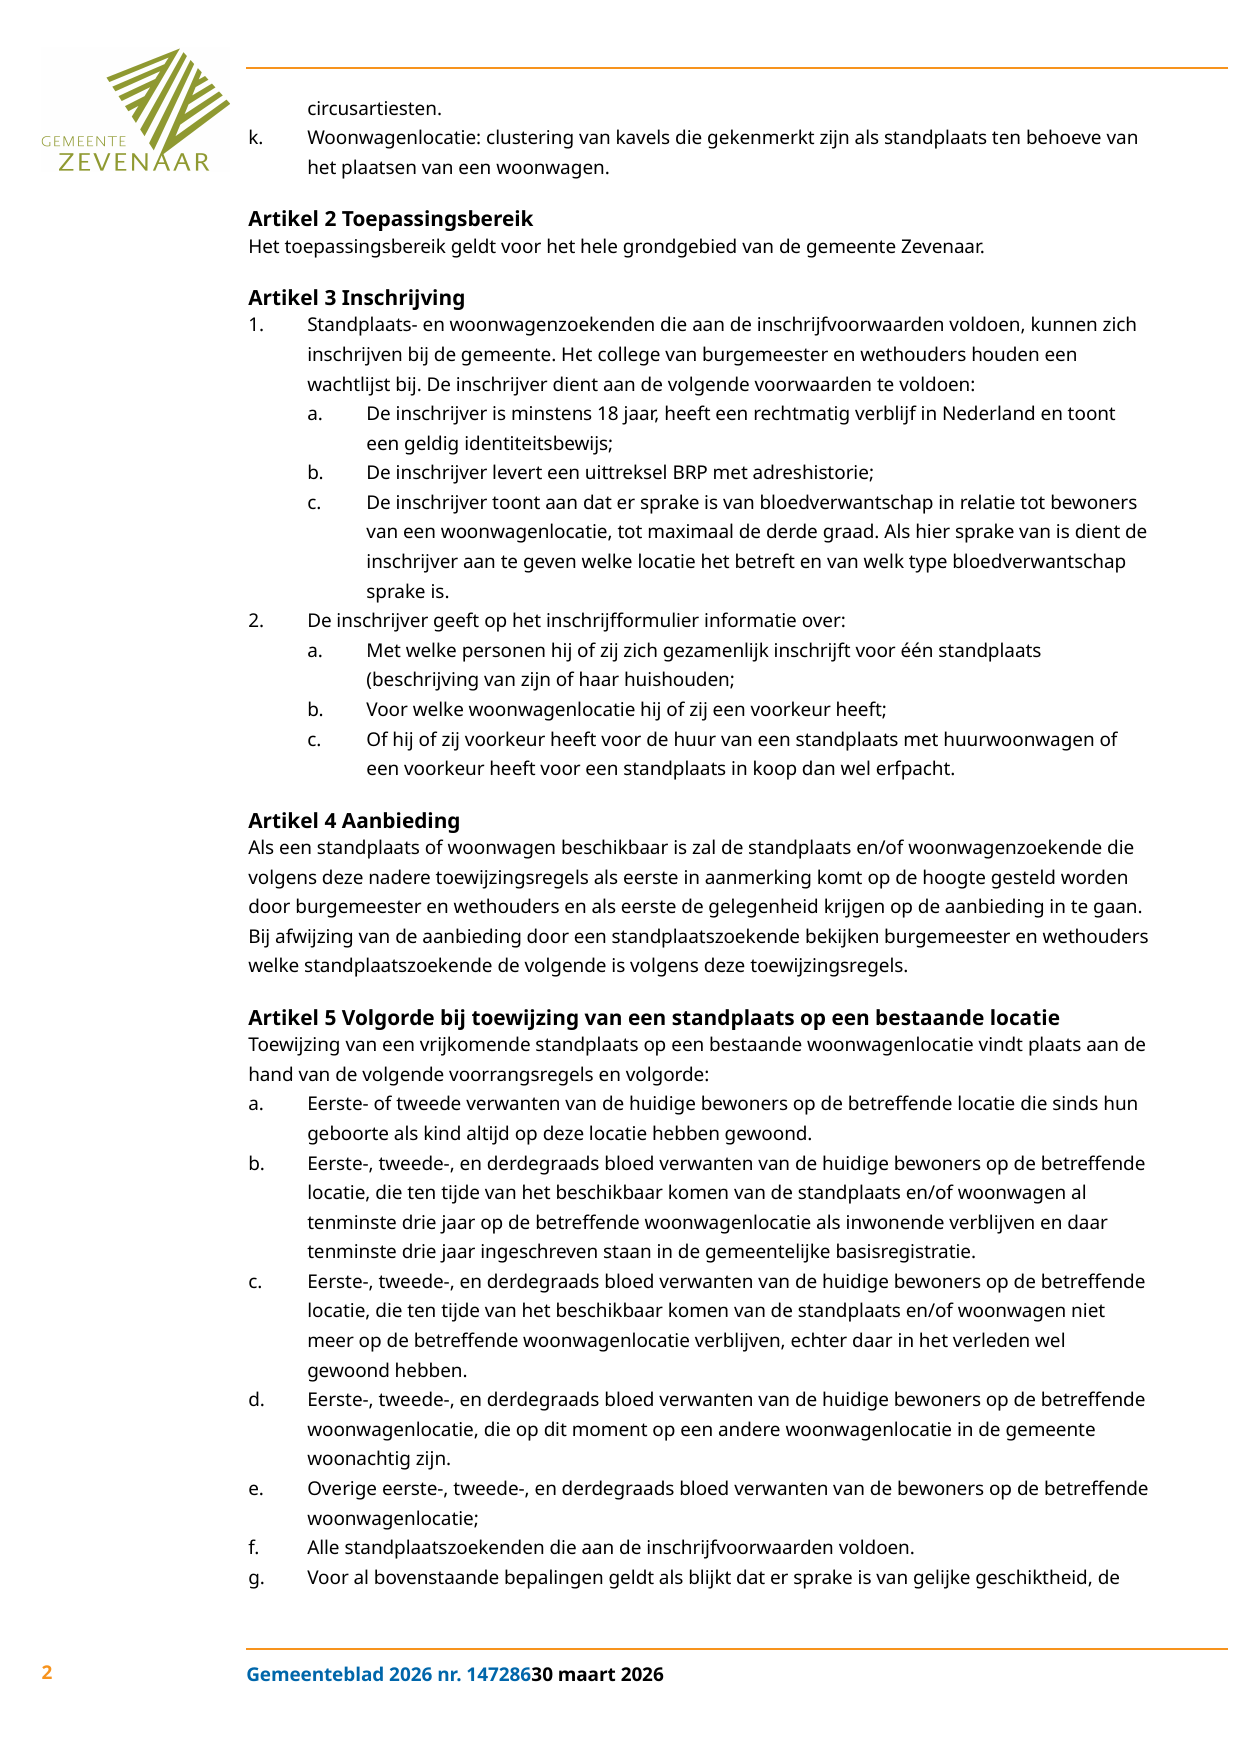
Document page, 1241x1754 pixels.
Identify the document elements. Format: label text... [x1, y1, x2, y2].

text Artikel 2 Toepassingsbereik [248, 204, 1152, 233]
text Artikel 3 Inschrijving [248, 283, 1152, 312]
list Eerste-, tweede-, en derdegraads bloed verwanten van de huidige bewoners op de betreffende locatie, die ten tijde van het beschikbaar komen van de standplaats en/of woonwagen niet meer op de betreffende woonwagenlocatie verblijven, echter daar in het verleden wel gewoond hebben. [248, 1268, 1152, 1383]
list Woonwagenlocatie: clustering van kavels die gekenmerkt zijn als standplaats ten behoeve van het plaatsen van een woonwagen. [248, 124, 1152, 180]
list Standplaats- en woonwagenzoekenden die aan de inschrijfvoorwaarden voldoen, kunnen zich inschrijven bij de gemeente. Het college van burgemeester en wethouders houden een wachtlijst bij. De inschrijver dient aan de volgende voorwaarden te voldoen: [248, 312, 1152, 397]
list circusartiesten. [248, 95, 1152, 121]
list Eerste- of tweede verwanten van de huidige bewoners op de betreffende locatie die sinds hun geboorte als kind altijd op deze locatie hebben gewoond. [248, 1091, 1152, 1146]
text Het toepassingsbereik geldt voor het hele grondgebied van de gemeente Zevenaar. [248, 233, 1152, 258]
list Eerste-, tweede-, en derdegraads bloed verwanten van de huidige bewoners op de betreffende locatie, die ten tijde van het beschikbaar komen van de standplaats en/of woonwagen al tenminste drie jaar op de betreffende woonwagenlocatie als inwonende verblijven en daar tenminste drie jaar ingeschreven staan in de gemeentelijke basisregistratie. [248, 1150, 1152, 1264]
text Artikel 5 Volgorde bij toewijzing van een standplaats op een bestaande locatie [248, 1003, 1152, 1031]
list De inschrijver levert een uittreksel BRP met adreshistorie; [307, 459, 1152, 485]
list De inschrijver is minstens 18 jaar, heeft een rechtmatig verblijf in Nederland en toont een geldig identiteitsbewijs; [307, 400, 1152, 456]
list Overige eerste-, tweede-, en derdegraads bloed verwanten van de bewoners op de betreffende woonwagenlocatie; [248, 1475, 1152, 1531]
list Eerste-, tweede-, en derdegraads bloed verwanten van de huidige bewoners op de betreffende woonwagenlocatie, die op dit moment op een andere woonwagenlocatie in de gemeente woonachtig zijn. [248, 1386, 1152, 1471]
list De inschrijver geeft op het inschrijfformulier informatie over: [248, 607, 1152, 633]
text Toewijzing van een vrijkomende standplaats op een bestaande woonwagenlocatie vindt plaats aan de hand van de volgende voorrangsregels en volgorde: [248, 1031, 1152, 1087]
list Alle standplaatszoekenden die aan de inschrijfvoorwaarden voldoen. [248, 1534, 1152, 1560]
text Artikel 4 Aanbieding [248, 806, 1152, 834]
list De inschrijver toont aan dat er sprake is van bloedverwantschap in relatie tot bewoners van een woonwagenlocatie, tot maximaal de derde graad. Als hier sprake van is dient de inschrijver aan te geven welke locatie het betreft en van welk type bloedverwantschap sprake is. [307, 489, 1152, 604]
list Voor welke woonwagenlocatie hij of zij een voorkeur heeft; [307, 696, 1152, 722]
picture [41, 47, 231, 172]
list Of hij of zij voorkeur heeft voor de huur van een standplaats met huurwoonwagen of een voorkeur heeft voor een standplaats in koop dan wel erfpacht. [307, 726, 1152, 781]
list Met welke personen hij of zij zich gezamenlijk inschrijft voor één standplaats (beschrijving van zijn of haar huishouden; [307, 637, 1152, 692]
list Voor al bovenstaande bepalingen geldt als blijkt dat er sprake is van gelijke geschiktheid, de [248, 1564, 1152, 1590]
text Als een standplaats of woonwagen beschikbaar is zal de standplaats en/of woonwagenzoekende die volgens deze nadere toewijzingsregels als eerste in aanmerking komt op de hoogte gesteld worden door burgemeester en wethouders en als eerste de gelegenheid krijgen op de aanbieding in te gaan. Bij afwijzing van de aanbieding door een standplaatszoekende bekijken burgemeester en wethouders welke standplaatszoekende de volgende is volgens deze toewijzingsregels. [248, 834, 1152, 978]
